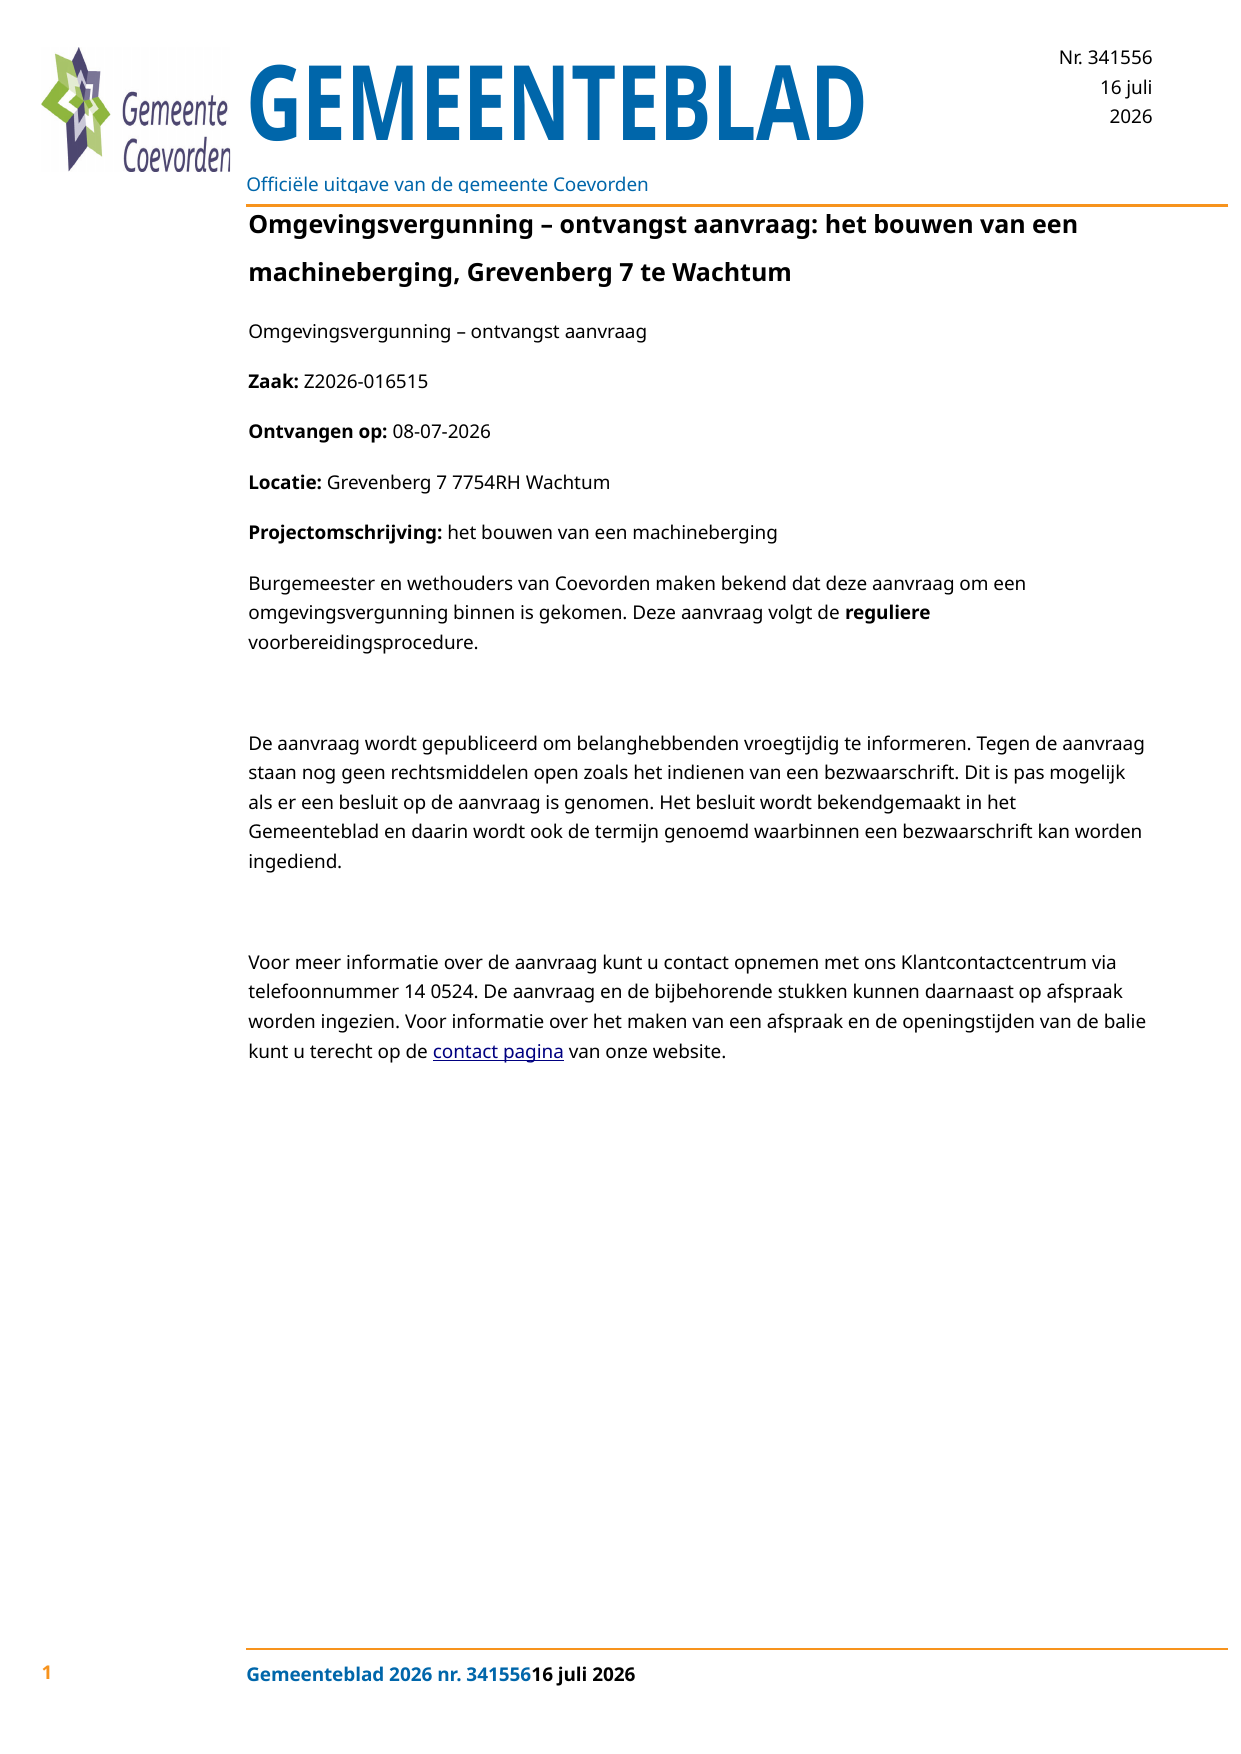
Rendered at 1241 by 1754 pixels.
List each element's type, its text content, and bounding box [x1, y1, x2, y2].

text De aanvraag wordt gepubliceerd om belanghebbenden vroegtijdig te informeren. Tegen de aanvraag staan nog geen rechtsmiddelen open zoals het indienen van een bezwaarschrift. Dit is pas mogelijk als er een besluit op de aanvraag is genomen. Het besluit wordt bekendgemaakt in het Gemeenteblad en daarin wordt ook de termijn genoemd waarbinnen een bezwaarschrift kan worden ingediend. [248, 730, 1152, 874]
text Omgevingsvergunning – ontvangst aanvraag [248, 318, 1152, 344]
text Voor meer informatie over de aanvraag kunt u contact opnemen met ons Klantcontactcentrum via telefoonnummer 14 0524. De aanvraag en de bijbehorende stukken kunnen daarnaast op afspraak worden ingezien. Voor informatie over het maken van een afspraak en de openingstijden van de balie kunt u terecht op de contact pagina van onze website. [248, 949, 1152, 1064]
text Burgemeester en wethouders van Coevorden maken bekend dat deze aanvraag om een omgevingsvergunning binnen is gekomen. Deze aanvraag volgt de reguliere voorbereidingsprocedure. [248, 570, 1152, 655]
text Ontvangen op: 08-07-2026 [248, 419, 1152, 444]
text Zaak: Z2026-016515 [248, 368, 1152, 394]
text Projectomschrijving: het bouwen van een machineberging [248, 519, 1152, 545]
text Locatie: Grevenberg 7 7754RH Wachtum [248, 469, 1152, 495]
picture [41, 47, 231, 172]
text Omgevingsvergunning – ontvangst aanvraag: het bouwen van een machineberging, Grevenberg 7 te Wachtum [248, 207, 1152, 288]
